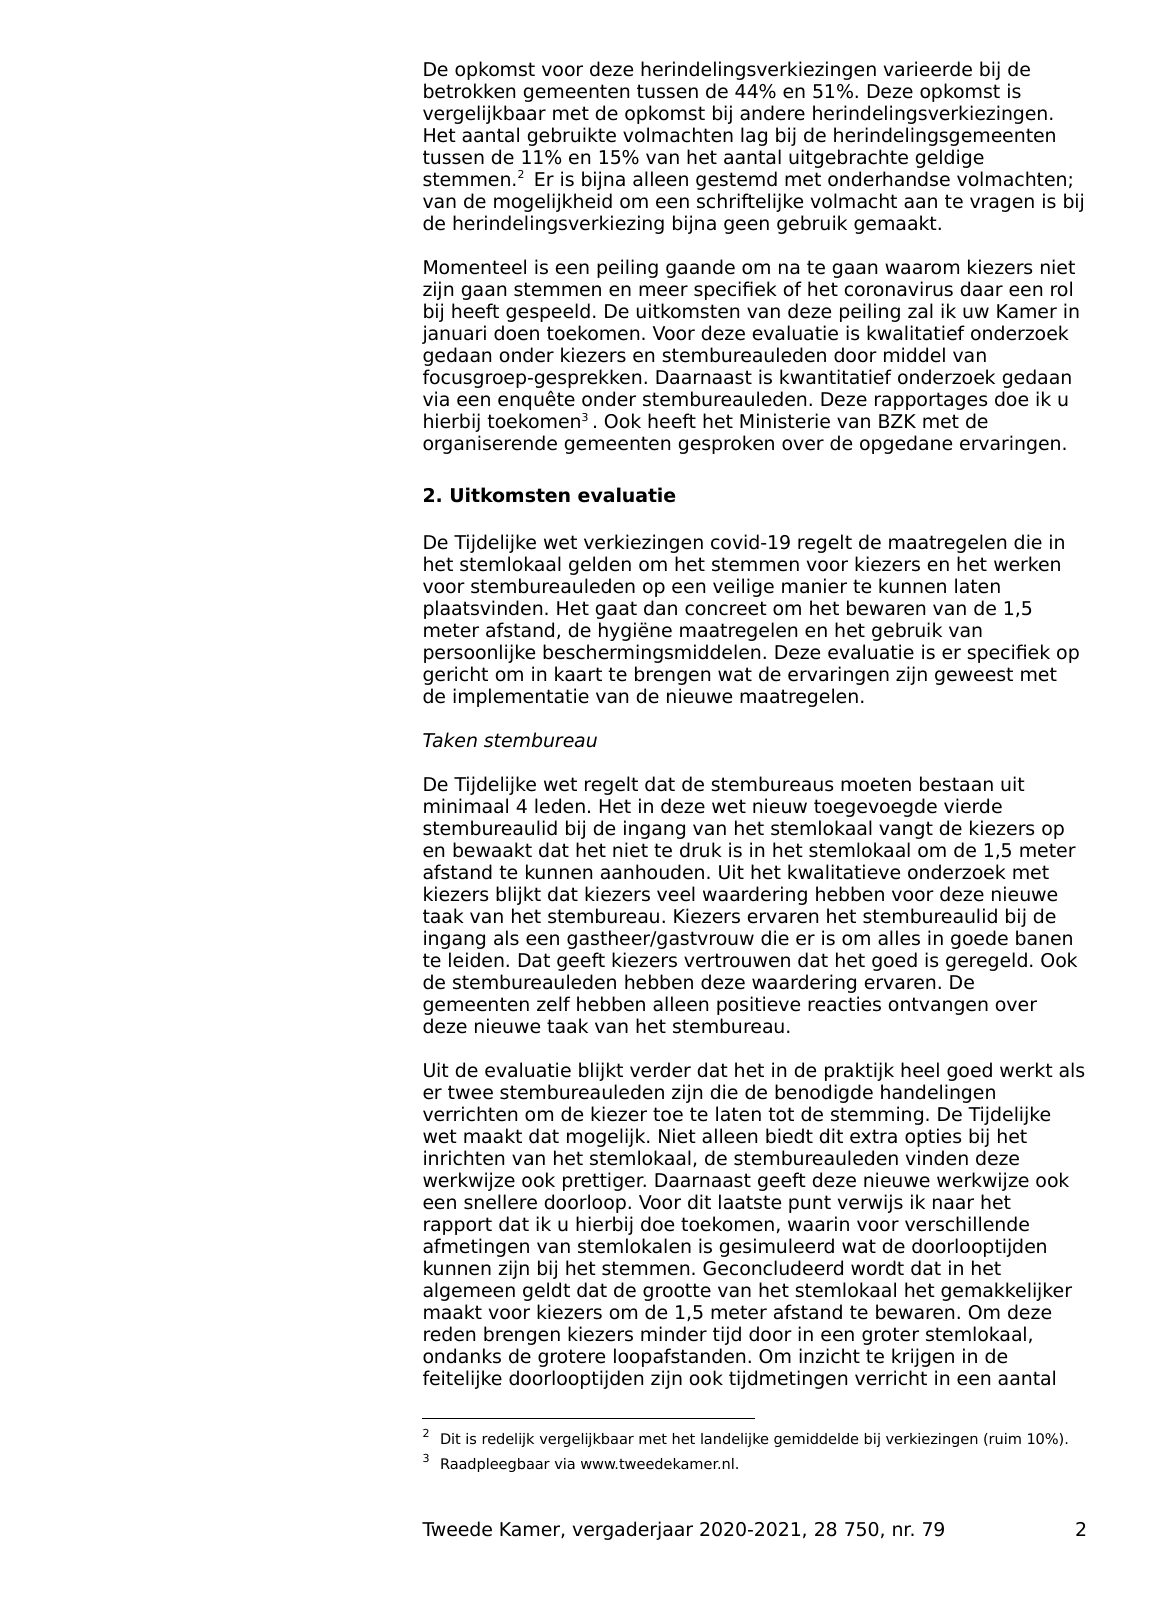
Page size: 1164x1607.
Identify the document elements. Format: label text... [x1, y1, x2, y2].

subtitle 2. Uitkomsten evaluatie [422, 485, 1087, 507]
text Momenteel is een peiling gaande om na te gaan waarom kiezers niet zijn gaan stemmen en meer specifiek of het coronavirus daar een rol bij heeft gespeeld. De uitkomsten van deze peiling zal ik uw Kamer in januari doen toekomen. Voor deze evaluatie is kwalitatief onderzoek gedaan onder kiezers en stembureauleden door middel van focusgroep-gesprekken. Daarnaast is kwantitatief onderzoek gedaan via een enquête onder stembureauleden. Deze rapportages doe ik u hierbij toekomen. Ook heeft het Ministerie van BZK met de organiserende gemeenten gesproken over de opgedane ervaringen. [422, 257, 1087, 455]
text Raadpleegbaar via www.tweedekamer.nl. [422, 1452, 1087, 1474]
subtitle Taken stembureau [422, 730, 1087, 752]
text De Tijdelijke wet regelt dat de stembureaus moeten bestaan uit minimaal 4 leden. Het in deze wet nieuw toegevoegde vierde stembureaulid bij de ingang van het stemlokaal vangt de kiezers op en bewaakt dat het niet te druk is in het stemlokaal om de 1,5 meter afstand te kunnen aanhouden. Uit het kwalitatieve onderzoek met kiezers blijkt dat kiezers veel waardering hebben voor deze nieuwe taak van het stembureau. Kiezers ervaren het stembureaulid bij de ingang als een gastheer/gastvrouw die er is om alles in goede banen te leiden. Dat geeft kiezers vertrouwen dat het goed is geregeld. Ook de stembureauleden hebben deze waardering ervaren. De gemeenten zelf hebben alleen positieve reacties ontvangen over deze nieuwe taak van het stembureau. [422, 774, 1087, 1038]
text Uit de evaluatie blijkt verder dat het in de praktijk heel goed werkt als er twee stembureauleden zijn die de benodigde handelingen verrichten om de kiezer toe te laten tot de stemming. De Tijdelijke wet maakt dat mogelijk. Niet alleen biedt dit extra opties bij het inrichten van het stemlokaal, de stembureauleden vinden deze werkwijze ook prettiger. Daarnaast geeft deze nieuwe werkwijze ook een snellere doorloop. Voor dit laatste punt verwijs ik naar het rapport dat ik u hierbij doe toekomen, waarin voor verschillende afmetingen van stemlokalen is gesimuleerd wat de doorlooptijden kunnen zijn bij het stemmen. Geconcludeerd wordt dat in het algemeen geldt dat de grootte van het stemlokaal het gemakkelijker maakt voor kiezers om de 1,5 meter afstand te bewaren. Om deze reden brengen kiezers minder tijd door in een groter stemlokaal, ondanks de grotere loopafstanden. Om inzicht te krijgen in de feitelijke doorlooptijden zijn ook tijdmetingen verricht in een aantal [422, 1060, 1087, 1390]
text De opkomst voor deze herindelingsverkiezingen varieerde bij de betrokken gemeenten tussen de 44% en 51%. Deze opkomst is vergelijkbaar met de opkomst bij andere herindelingsverkiezingen. Het aantal gebruikte volmachten lag bij de herindelingsgemeenten tussen de 11% en 15% van het aantal uitgebrachte geldige stemmen. Er is bijna alleen gestemd met onderhandse volmachten; van de mogelijkheid om een schriftelijke volmacht aan te vragen is bij de herindelingsverkiezing bijna geen gebruik gemaakt. [422, 59, 1087, 235]
text Dit is redelijk vergelijkbaar met het landelijke gemiddelde bij verkiezingen (ruim 10%). [422, 1427, 1087, 1449]
text De Tijdelijke wet verkiezingen covid-19 regelt de maatregelen die in het stemlokaal gelden om het stemmen voor kiezers en het werken voor stembureauleden op een veilige manier te kunnen laten plaatsvinden. Het gaat dan concreet om het bewaren van de 1,5 meter afstand, de hygiëne maatregelen en het gebruik van persoonlijke beschermingsmiddelen. Deze evaluatie is er specifiek op gericht om in kaart te brengen wat de ervaringen zijn geweest met de implementatie van de nieuwe maatregelen. [422, 532, 1087, 708]
